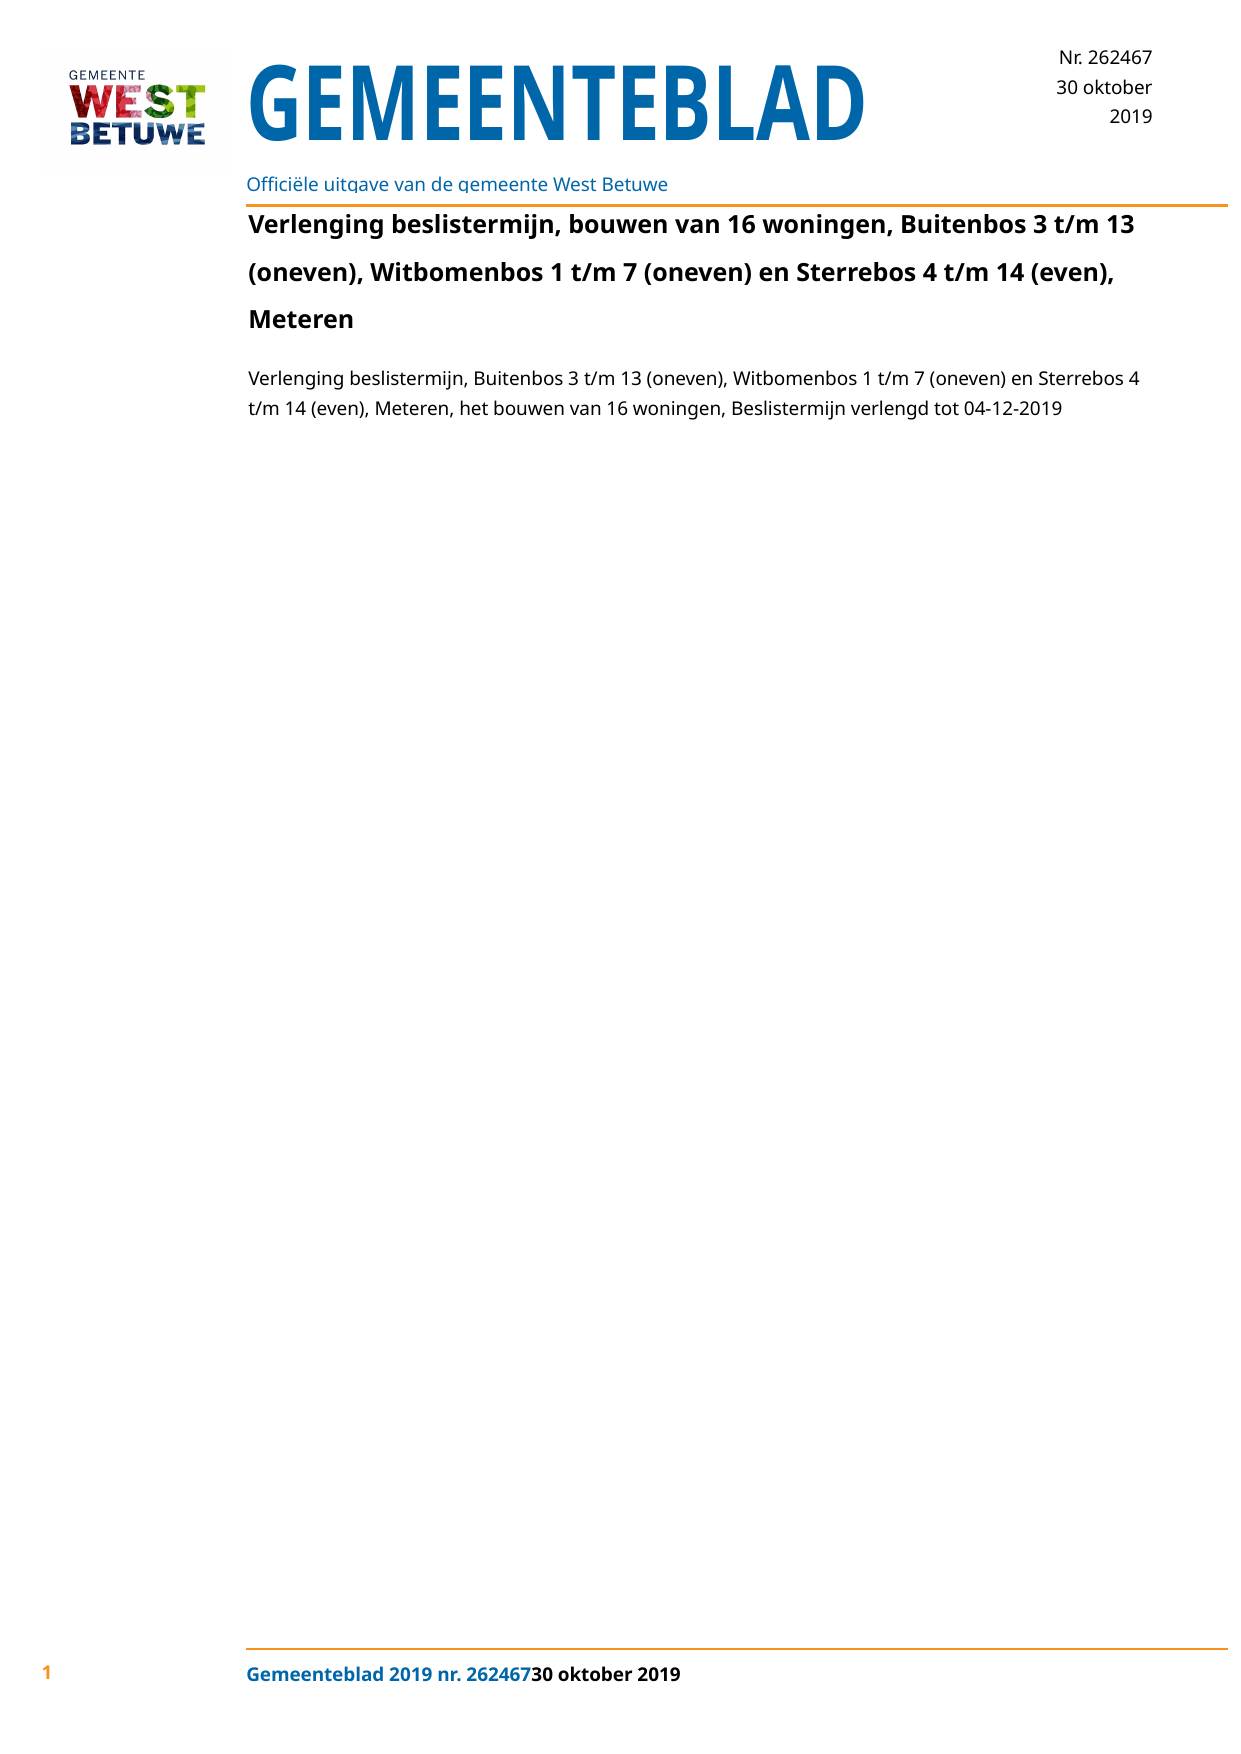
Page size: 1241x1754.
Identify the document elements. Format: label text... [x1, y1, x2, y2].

picture [41, 47, 231, 172]
text Verlenging beslistermijn, Buitenbos 3 t/m 13 (oneven), Witbomenbos 1 t/m 7 (oneven) en Sterrebos 4 t/m 14 (even), Meteren, het bouwen van 16 woningen, Beslistermijn verlengd tot 04-12-2019 [248, 366, 1152, 421]
text Verlenging beslistermijn, bouwen van 16 woningen, Buitenbos 3 t/m 13 (oneven), Witbomenbos 1 t/m 7 (oneven) en Sterrebos 4 t/m 14 (even), Meteren [248, 207, 1152, 336]
